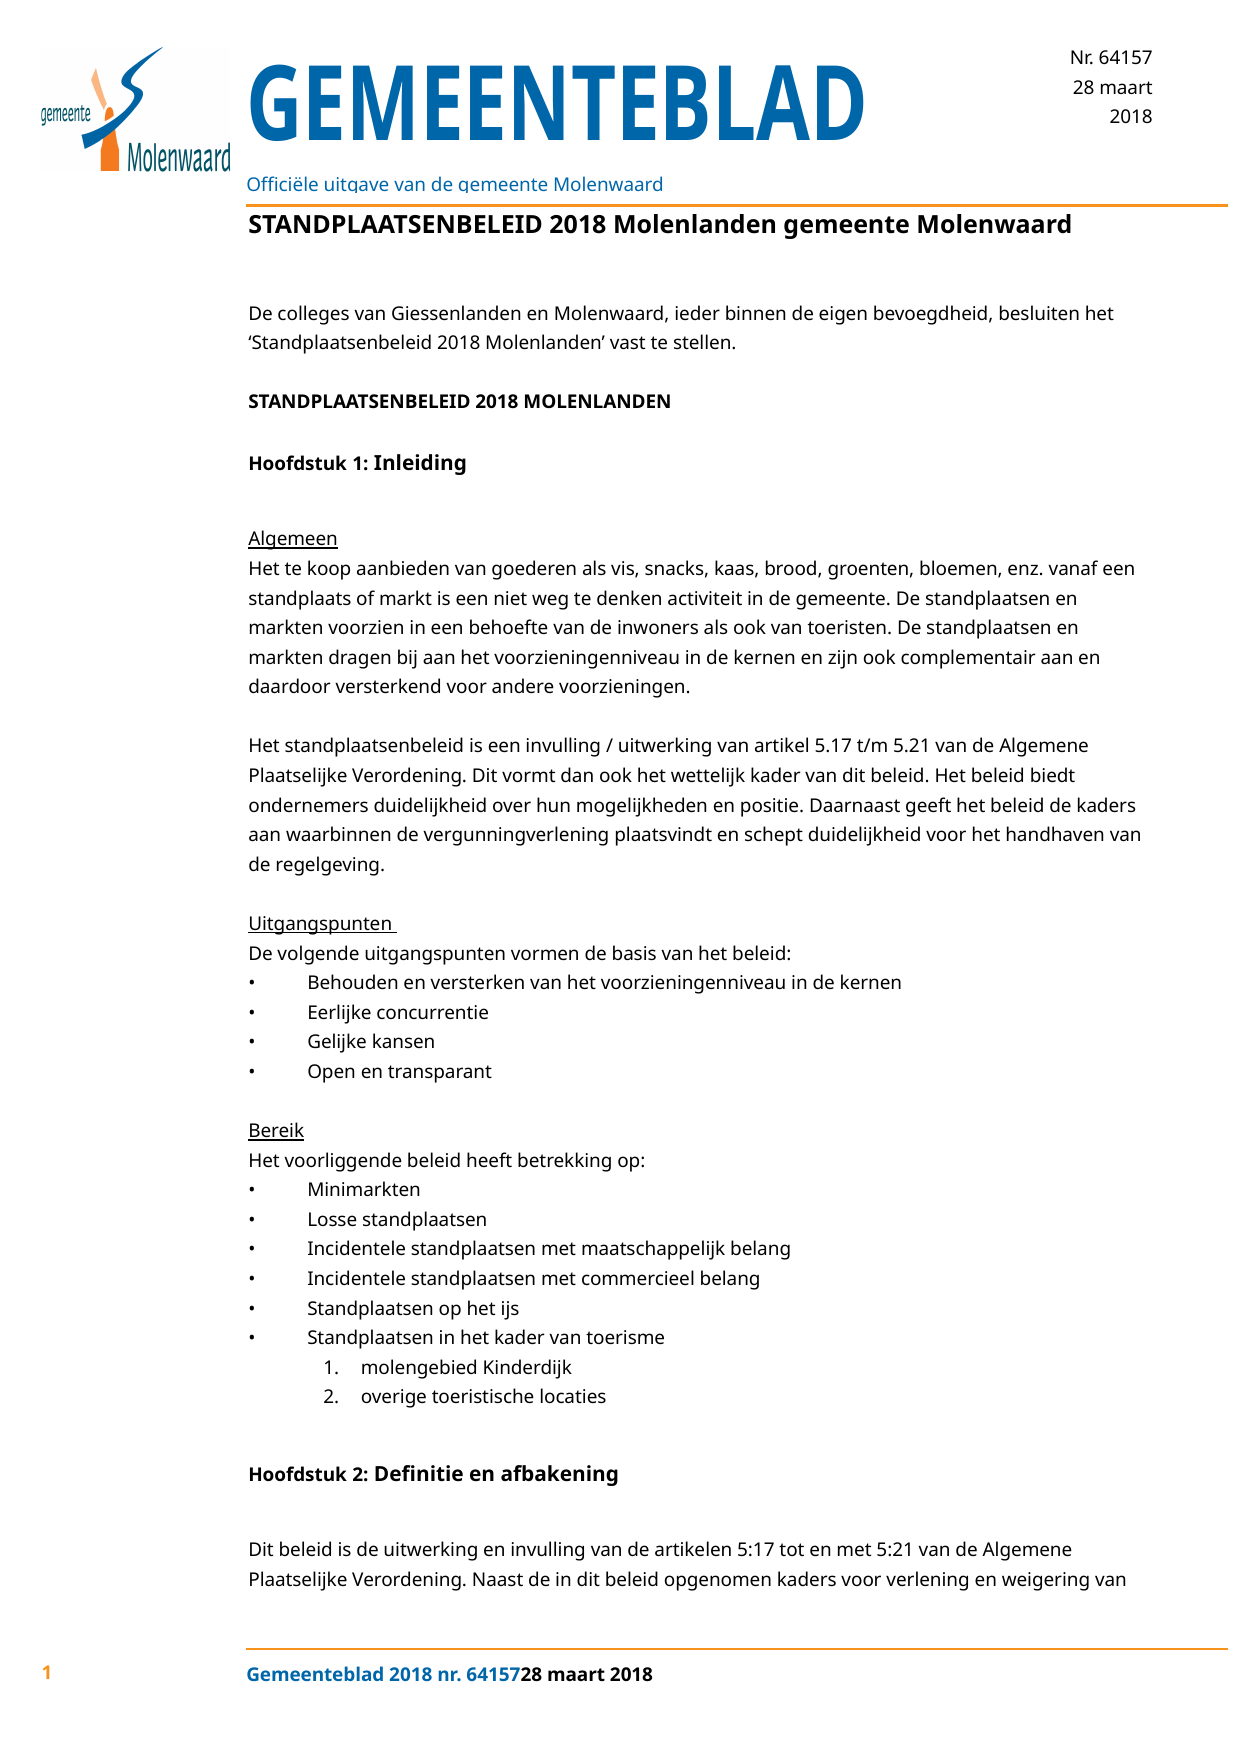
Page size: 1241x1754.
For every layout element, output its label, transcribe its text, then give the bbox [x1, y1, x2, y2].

list overige toeristische locaties [323, 1383, 1152, 1409]
list Standplaatsen op het ijs [248, 1295, 1152, 1320]
list Behouden en versterken van het voorzieningenniveau in de kernen [248, 969, 1152, 995]
text Hoofdstuk 2: Definitie en afbakening [248, 1459, 1152, 1487]
list Gelijke kansen [248, 1028, 1152, 1054]
text Hoofdstuk 1: Inleiding [248, 448, 1152, 476]
list Eerlijke concurrentie [248, 999, 1152, 1024]
text Bereik [248, 1117, 1152, 1143]
text Het standplaatsenbeleid is een invulling / uitwerking van artikel 5.17 t/m 5.21 van de Algemene Plaatselijke Verordening. Dit vormt dan ook het wettelijk kader van dit beleid. Het beleid biedt ondernemers duidelijkheid over hun mogelijkheden en positie. Daarnaast geeft het beleid de kaders aan waarbinnen de vergunningverlening plaatsvindt en schept duidelijkheid voor het handhaven van de regelgeving. [248, 733, 1152, 877]
list Standplaatsen in het kader van toerisme [248, 1324, 1152, 1350]
text Uitgangspunten [248, 910, 1152, 936]
text Algemeen [248, 526, 1152, 551]
list Incidentele standplaatsen met maatschappelijk belang [248, 1236, 1152, 1261]
text De colleges van Giessenlanden en Molenwaard, ieder binnen de eigen bevoegdheid, besluiten het ‘Standplaatsenbeleid 2018 Molenlanden’ vast te stellen. [248, 300, 1152, 355]
text Dit beleid is de uitwerking en invulling van de artikelen 5:17 tot en met 5:21 van de Algemene Plaatselijke Verordening. Naast de in dit beleid opgenomen kaders voor verlening en weigering van [248, 1536, 1152, 1592]
text De volgende uitgangspunten vormen de basis van het beleid: [248, 940, 1152, 965]
text Het voorliggende beleid heeft betrekking op: [248, 1147, 1152, 1172]
list Losse standplaatsen [248, 1206, 1152, 1232]
picture [41, 47, 231, 172]
text Het te koop aanbieden van goederen als vis, snacks, kaas, brood, groenten, bloemen, enz. vanaf een standplaats of markt is een niet weg te denken activiteit in de gemeente. De standplaatsen en markten voorzien in een behoefte van de inwoners als ook van toeristen. De standplaatsen en markten dragen bij aan het voorzieningenniveau in de kernen en zijn ook complementair aan en daardoor versterkend voor andere voorzieningen. [248, 555, 1152, 699]
text STANDPLAATSENBELEID 2018 Molenlanden gemeente Molenwaard [248, 207, 1152, 241]
list Incidentele standplaatsen met commercieel belang [248, 1265, 1152, 1291]
list molengebied Kinderdijk [323, 1354, 1152, 1379]
list Open en transparant [248, 1058, 1152, 1084]
list Minimarkten [248, 1176, 1152, 1202]
text STANDPLAATSENBELEID 2018 MOLENLANDEN [248, 389, 1152, 414]
